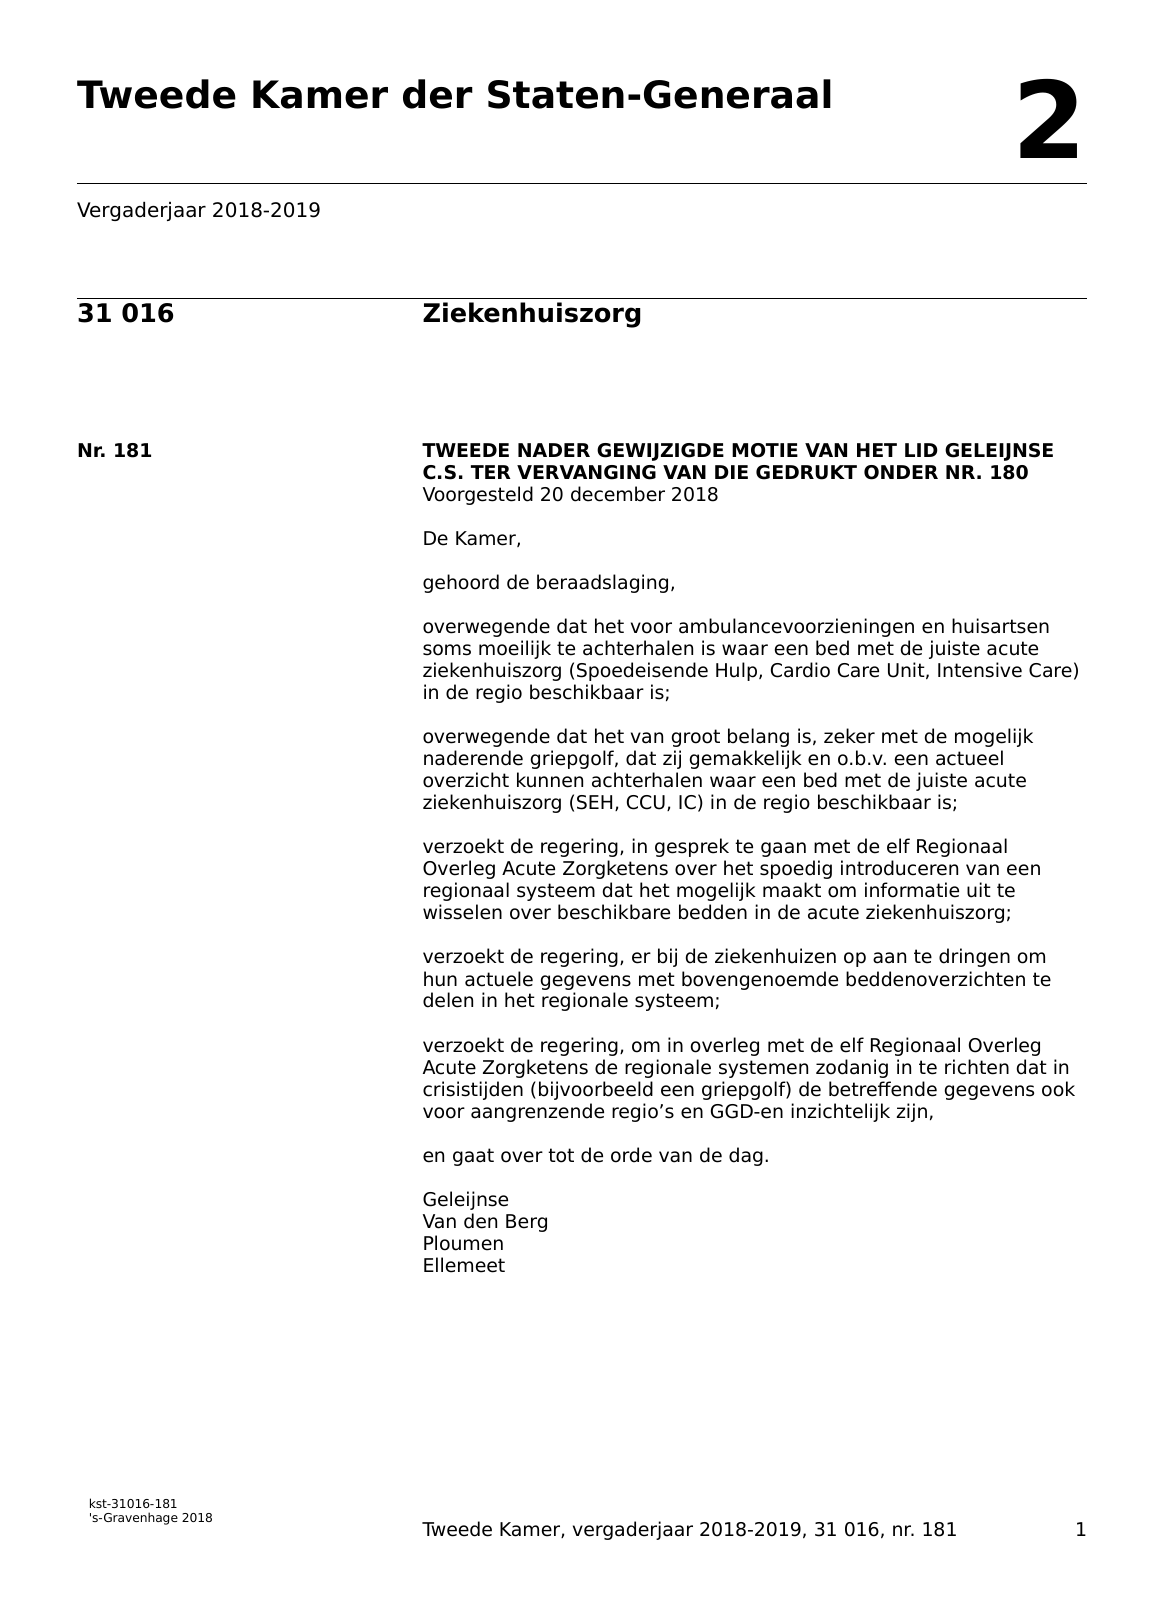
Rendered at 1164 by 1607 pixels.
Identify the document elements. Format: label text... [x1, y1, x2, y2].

text 's-Gravenhage 2018 [88, 1511, 323, 1525]
subtitle 31 016 Ziekenhuiszorg [77, 299, 1087, 329]
text en gaat over tot de orde van de dag. [422, 1145, 1087, 1167]
text gehoord de beraadslaging, [422, 572, 1087, 594]
text Voorgesteld 20 december 2018 [422, 484, 1087, 506]
table_cell Vergaderjaar 2018-2019 [77, 184, 1087, 298]
subtitle Nr. 181 TWEEDE NADER GEWIJZIGDE MOTIE VAN HET LID GELEIJNSE C.S. TER VERVANGING VAN DIE GEDRUKT ONDER NR. 180 [77, 440, 1087, 484]
text verzoekt de regering, in gesprek te gaan met de elf Regionaal Overleg Acute Zorgketens over het spoedig introduceren van een regionaal systeem dat het mogelijk maakt om informatie uit te wisselen over beschikbare bedden in de acute ziekenhuiszorg; [422, 836, 1087, 924]
text Geleijnse [422, 1189, 1087, 1211]
table_header 2 [886, 59, 1087, 183]
text Ellemeet [422, 1255, 1087, 1277]
text overwegende dat het voor ambulancevoorzieningen en huisartsen soms moeilijk te achterhalen is waar een bed met de juiste acute ziekenhuiszorg (Spoedeisende Hulp, Cardio Care Unit, Intensive Care) in de regio beschikbaar is; [422, 616, 1087, 704]
table_header Tweede Kamer der Staten-Generaal [77, 59, 886, 183]
text overwegende dat het van groot belang is, zeker met de mogelijk naderende griepgolf, dat zij gemakkelijk en o.b.v. een actueel overzicht kunnen achterhalen waar een bed met de juiste acute ziekenhuiszorg (SEH, CCU, IC) in de regio beschikbaar is; [422, 726, 1087, 814]
text Ploumen [422, 1233, 1087, 1255]
text kst-31016-181 [88, 1497, 323, 1511]
text Van den Berg [422, 1211, 1087, 1233]
text verzoekt de regering, om in overleg met de elf Regionaal Overleg Acute Zorgketens de regionale systemen zodanig in te richten dat in crisistijden (bijvoorbeeld een griepgolf) de betreffende gegevens ook voor aangrenzende regio’s en GGD-en inzichtelijk zijn, [422, 1034, 1087, 1122]
text De Kamer, [422, 528, 1087, 550]
text verzoekt de regering, er bij de ziekenhuizen op aan te dringen om hun actuele gegevens met bovengenoemde beddenoverzichten te delen in het regionale systeem; [422, 946, 1087, 1012]
